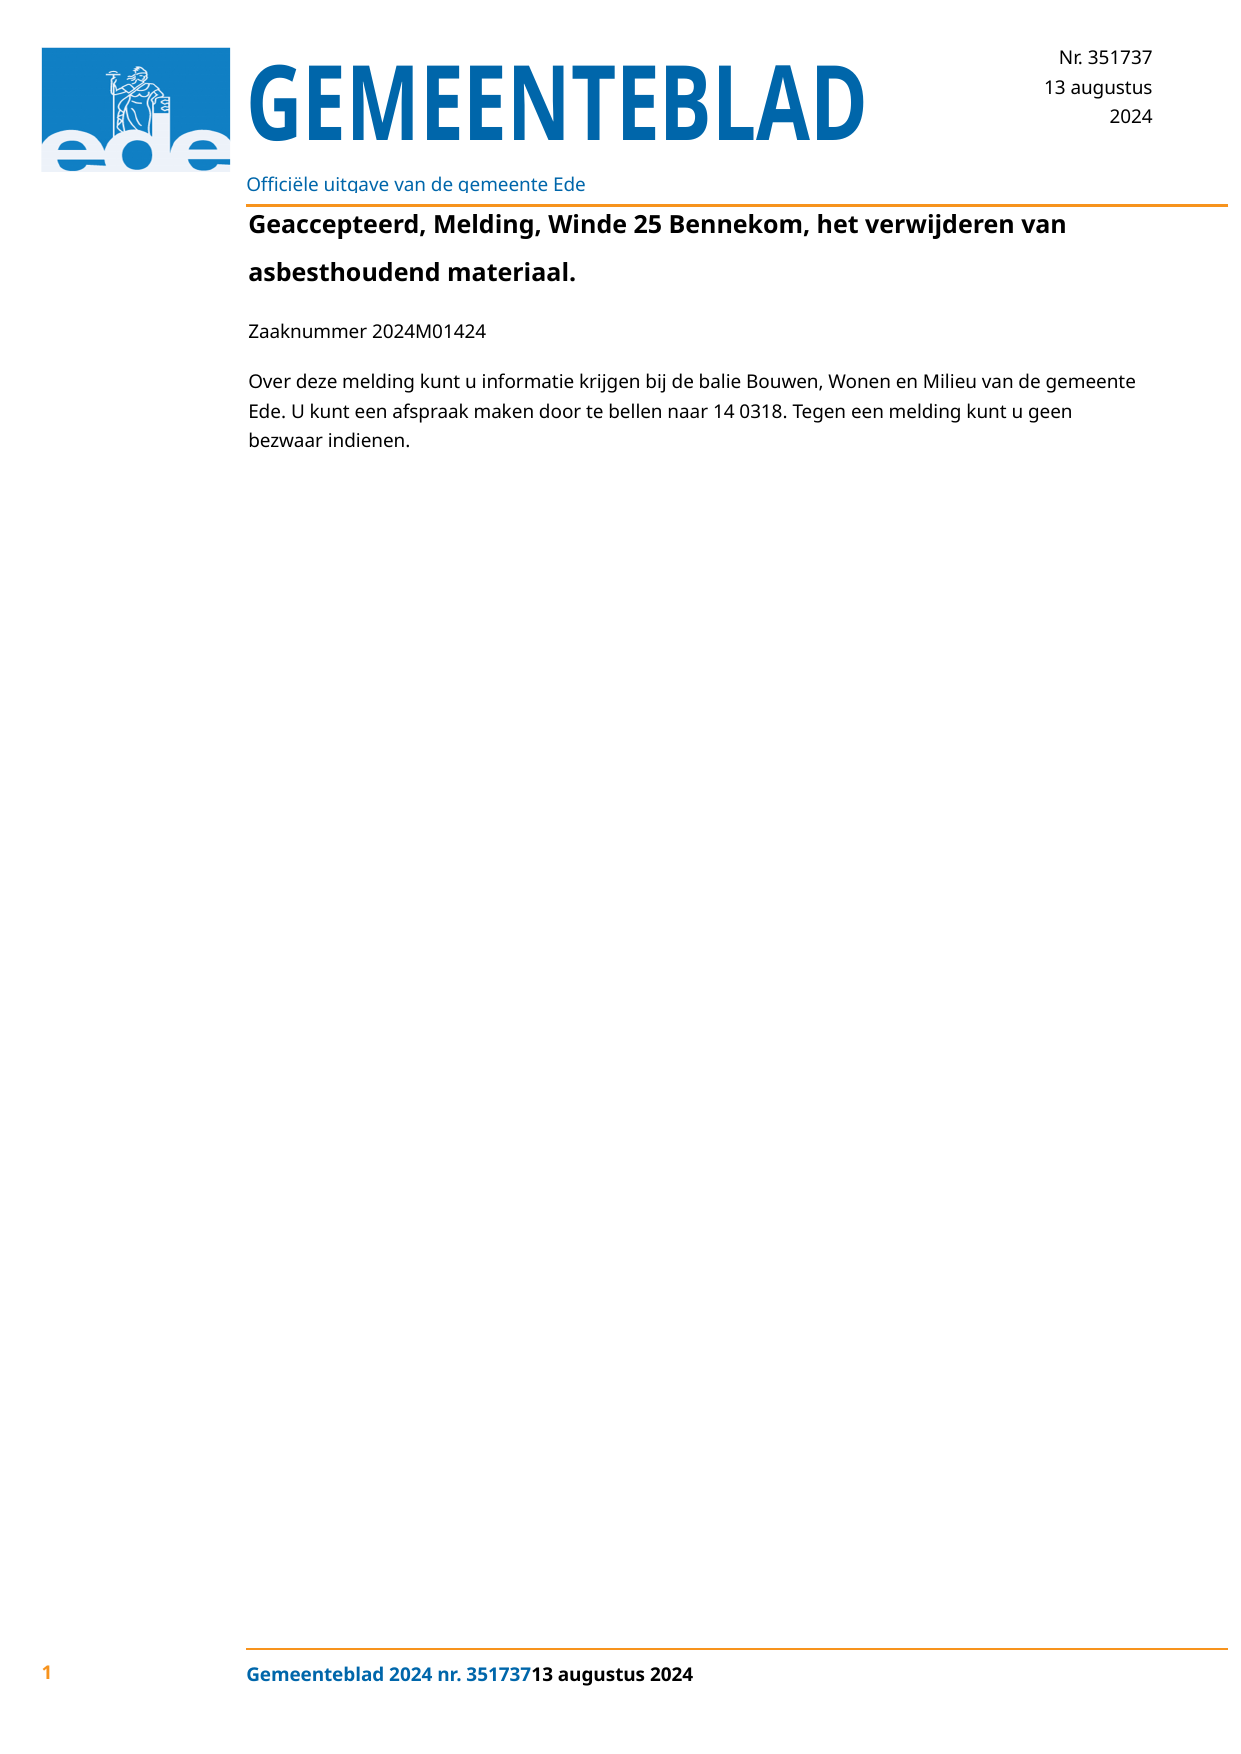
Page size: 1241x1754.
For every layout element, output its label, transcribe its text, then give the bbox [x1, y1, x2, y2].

text Over deze melding kunt u informatie krijgen bij de balie Bouwen, Wonen en Milieu van de gemeente Ede. U kunt een afspraak maken door te bellen naar 14 0318. Tegen een melding kunt u geen bezwaar indienen. [248, 368, 1152, 453]
text Zaaknummer 2024M01424 [248, 318, 1152, 344]
picture [41, 47, 231, 172]
text Geaccepteerd, Melding, Winde 25 Bennekom, het verwijderen van asbesthoudend materiaal. [248, 207, 1152, 288]
